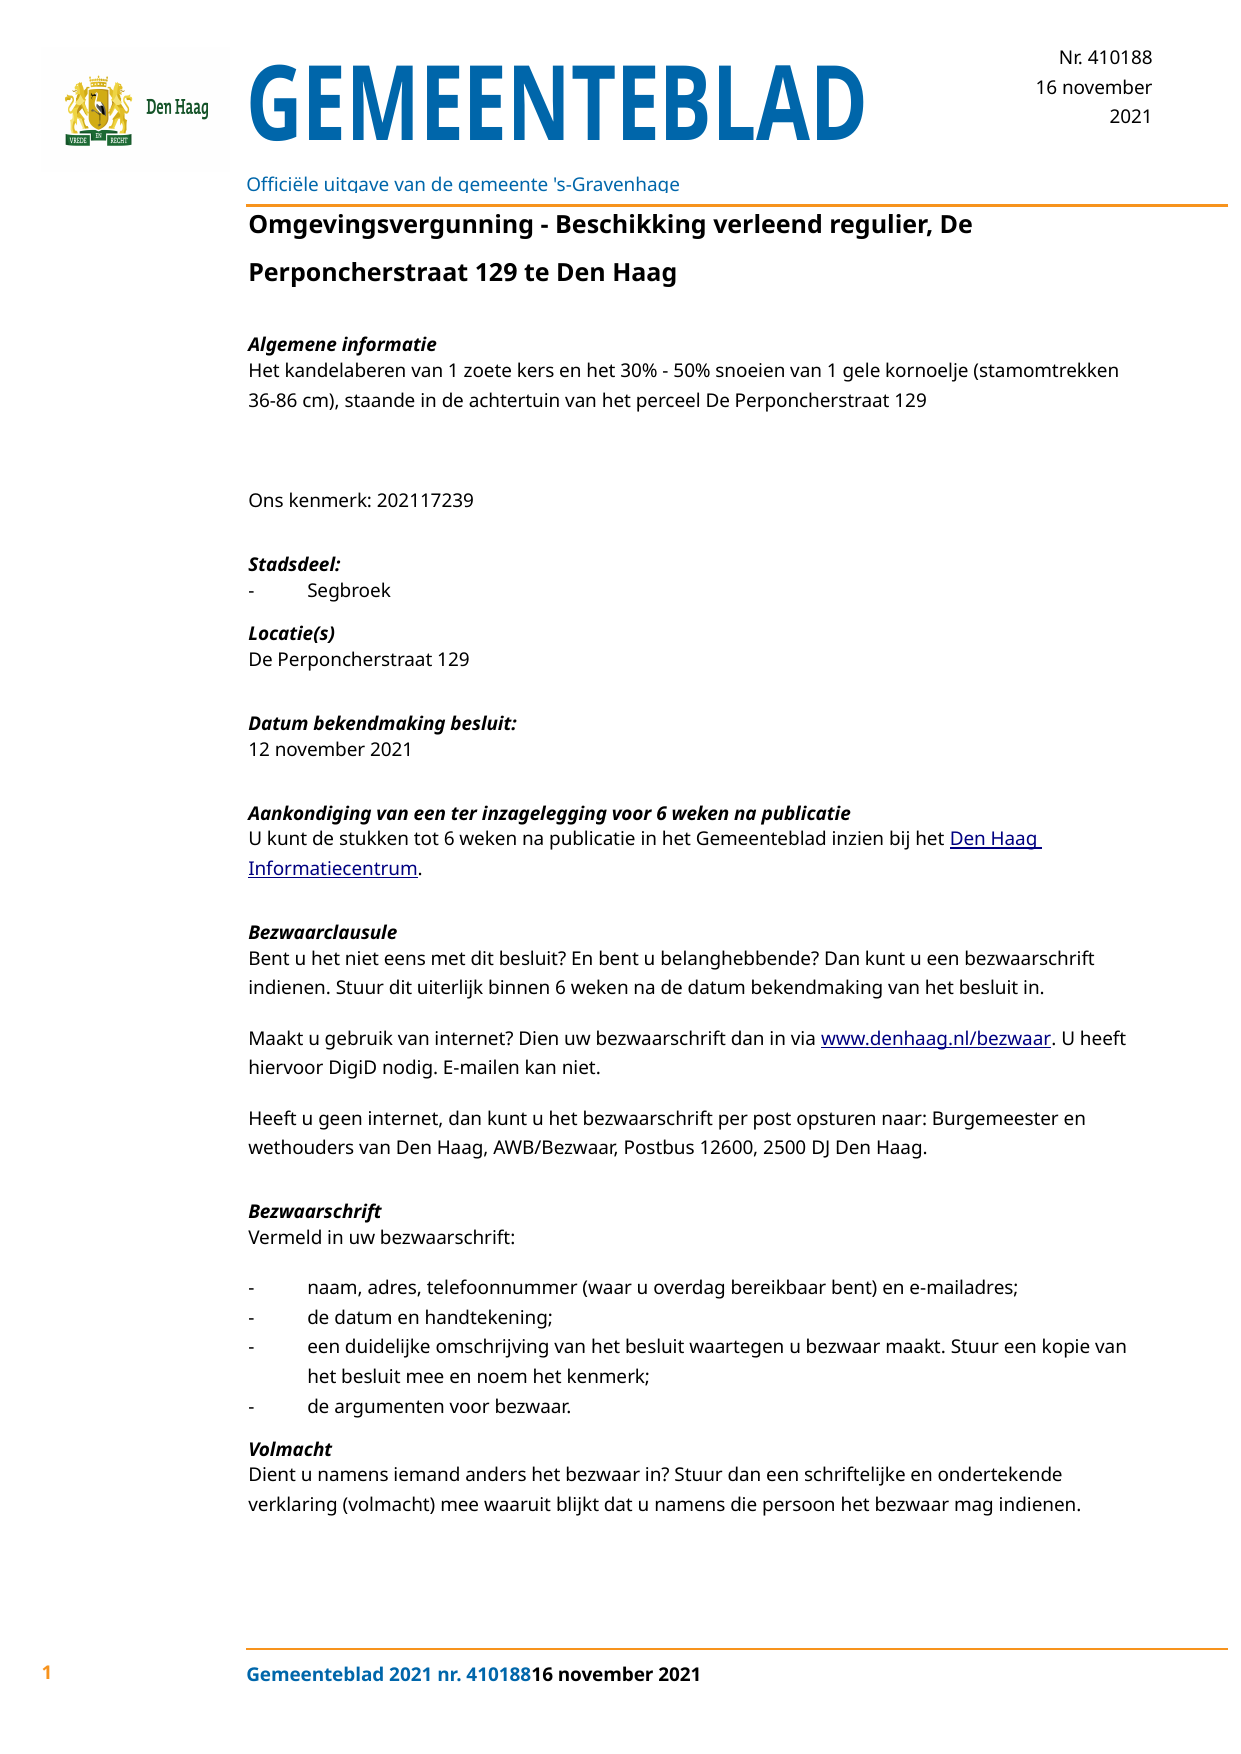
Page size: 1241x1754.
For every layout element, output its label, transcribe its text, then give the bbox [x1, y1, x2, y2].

picture [41, 47, 231, 172]
text 12 november 2021 [248, 736, 1152, 762]
text Stadsdeel: [248, 552, 1152, 577]
text Aankondiging van een ter inzagelegging voor 6 weken na publicatie [248, 800, 1152, 826]
list Segbroek [248, 577, 1152, 603]
text Algemene informatie [248, 331, 1152, 357]
text U kunt de stukken tot 6 weken na publicatie in het Gemeenteblad inzien bij het Den Haag Informatiecentrum. [248, 826, 1152, 881]
text Volmacht [248, 1436, 1152, 1462]
text Ons kenmerk: 202117239 [248, 488, 1152, 513]
text Locatie(s) [248, 620, 1152, 646]
list naam, adres, telefoonnummer (waar u overdag bereikbaar bent) en e-mailadres; [248, 1274, 1152, 1300]
text Bezwaarclausule [248, 919, 1152, 945]
text De Perponcherstraat 129 [248, 646, 1152, 672]
text Dient u namens iemand anders het bezwaar in? Stuur dan een schriftelijke en ondertekende verklaring (volmacht) mee waaruit blijkt dat u namens die persoon het bezwaar mag indienen. [248, 1462, 1152, 1517]
list een duidelijke omschrijving van het besluit waartegen u bezwaar maakt. Stuur een kopie van het besluit mee en noem het kenmerk; [248, 1334, 1152, 1389]
text Bezwaarschrift [248, 1198, 1152, 1224]
list de argumenten voor bezwaar. [248, 1393, 1152, 1418]
text Bent u het niet eens met dit besluit? En bent u belanghebbende? Dan kunt u een bezwaarschrift indienen. Stuur dit uiterlijk binnen 6 weken na de datum bekendmaking van het besluit in. [248, 945, 1152, 1000]
text Vermeld in uw bezwaarschrift: [248, 1224, 1152, 1250]
text Datum bekendmaking besluit: [248, 710, 1152, 736]
list de datum en handtekening; [248, 1304, 1152, 1330]
text Omgevingsvergunning - Beschikking verleend regulier, De Perponcherstraat 129 te Den Haag [248, 207, 1152, 288]
text Het kandelaberen van 1 zoete kers en het 30% - 50% snoeien van 1 gele kornoelje (stamomtrekken 36-86 cm), staande in de achtertuin van het perceel De Perponcherstraat 129 [248, 357, 1152, 412]
text Maakt u gebruik van internet? Dien uw bezwaarschrift dan in via www.denhaag.nl/bezwaar. U heeft hiervoor DigiD nodig. E-mailen kan niet. [248, 1025, 1152, 1080]
text Heeft u geen internet, dan kunt u het bezwaarschrift per post opsturen naar: Burgemeester en wethouders van Den Haag, AWB/Bezwaar, Postbus 12600, 2500 DJ Den Haag. [248, 1105, 1152, 1160]
